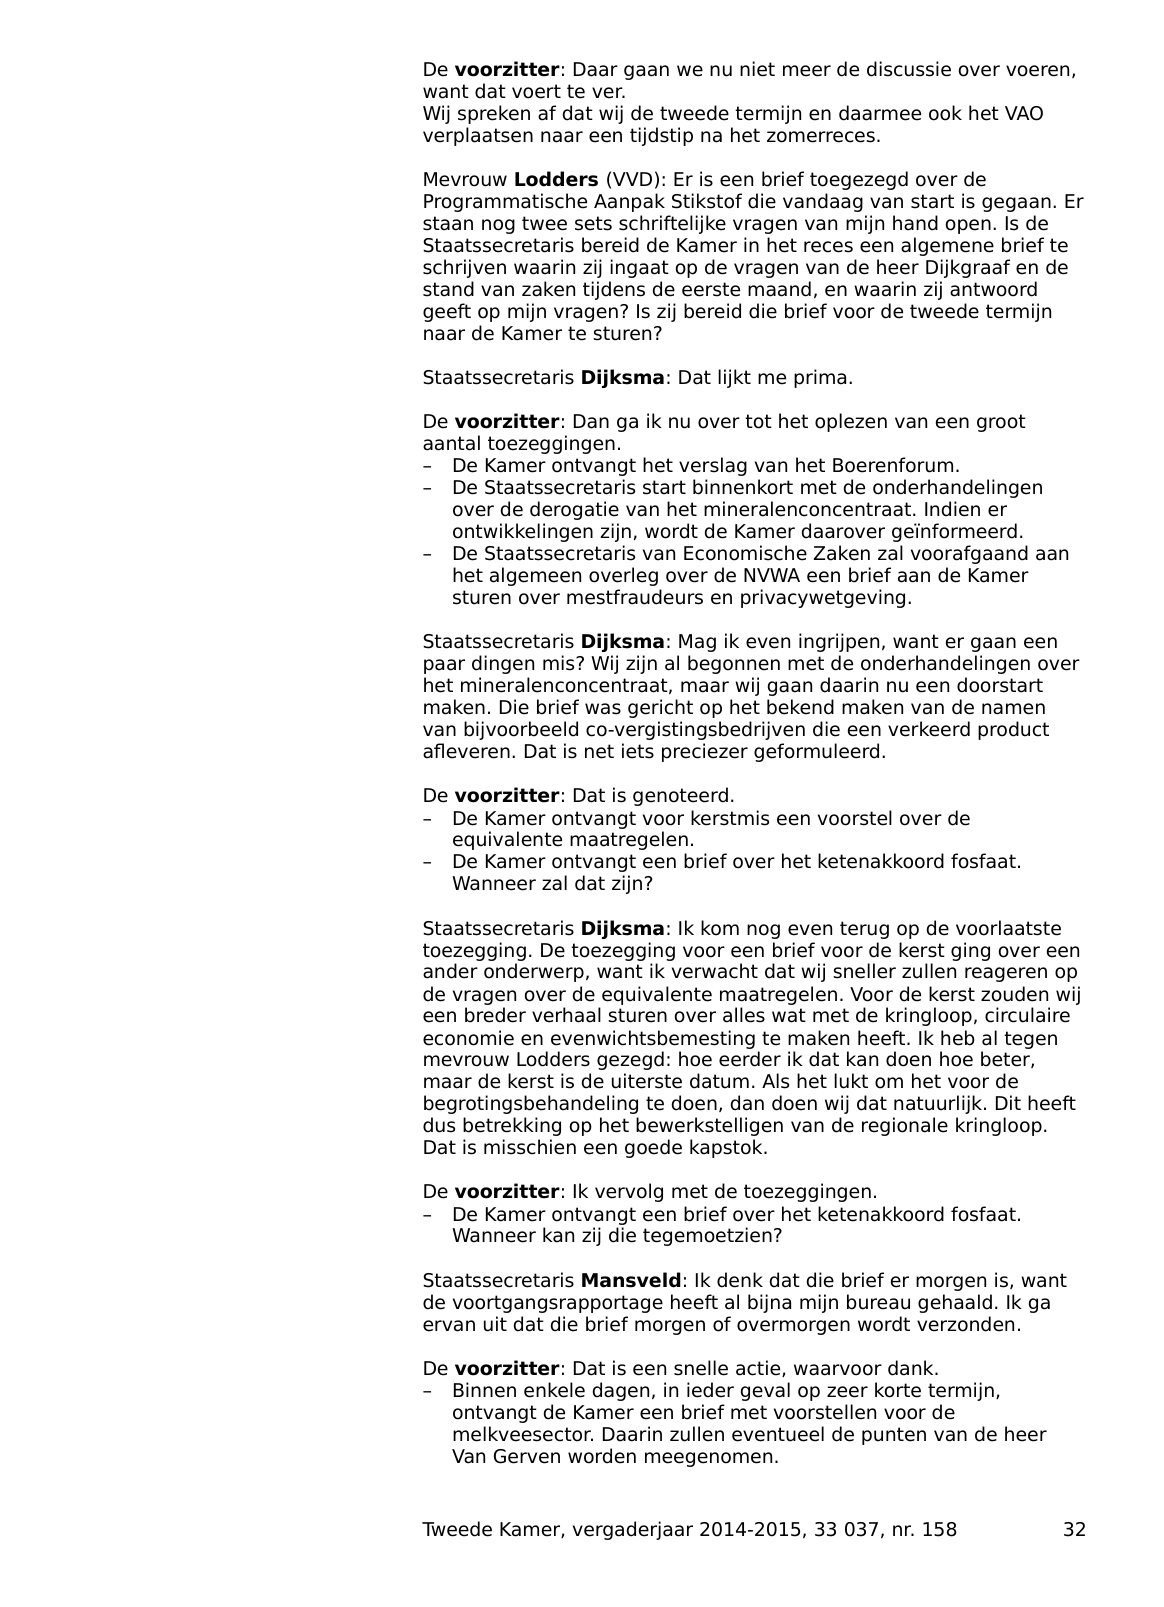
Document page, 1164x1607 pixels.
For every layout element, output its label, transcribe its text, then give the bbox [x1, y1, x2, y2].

text – De Kamer ontvangt een brief over het ketenakkoord fosfaat. Wanneer kan zij die tegemoetzien? [422, 1203, 1087, 1247]
text De voorzitter: Daar gaan we nu niet meer de discussie over voeren, want dat voert te ver. [422, 59, 1087, 103]
text De voorzitter: Dat is een snelle actie, waarvoor dank. [422, 1358, 1087, 1380]
text – Binnen enkele dagen, in ieder geval op zeer korte termijn, ontvangt de Kamer een brief met voorstellen voor de melkveesector. Daarin zullen eventueel de punten van de heer Van Gerven worden meegenomen. [422, 1380, 1087, 1468]
text Staatssecretaris Mansveld: Ik denk dat die brief er morgen is, want de voortgangsrapportage heeft al bijna mijn bureau gehaald. Ik ga ervan uit dat die brief morgen of overmorgen wordt verzonden. [422, 1269, 1087, 1336]
text Staatssecretaris Dijksma: Mag ik even ingrijpen, want er gaan een paar dingen mis? Wij zijn al begonnen met de onderhandelingen over het mineralenconcentraat, maar wij gaan daarin nu een doorstart maken. Die brief was gericht op het bekend maken van de namen van bijvoorbeeld co-vergistingsbedrijven die een verkeerd product afleveren. Dat is net iets preciezer geformuleerd. [422, 631, 1087, 763]
text – De Staatssecretaris van Economische Zaken zal voorafgaand aan het algemeen overleg over de NVWA een brief aan de Kamer sturen over mestfraudeurs en privacywetgeving. [422, 543, 1087, 609]
text – De Staatssecretaris start binnenkort met de onderhandelingen over de derogatie van het mineralenconcentraat. Indien er ontwikkelingen zijn, wordt de Kamer daarover geïnformeerd. [422, 477, 1087, 543]
text Wij spreken af dat wij de tweede termijn en daarmee ook het VAO verplaatsen naar een tijdstip na het zomerreces. [422, 103, 1087, 147]
text De voorzitter: Ik vervolg met de toezeggingen. [422, 1181, 1087, 1203]
text – De Kamer ontvangt voor kerstmis een voorstel over de equivalente maatregelen. [422, 807, 1087, 851]
text – De Kamer ontvangt een brief over het ketenakkoord fosfaat. Wanneer zal dat zijn? [422, 851, 1087, 895]
text – De Kamer ontvangt het verslag van het Boerenforum. [422, 455, 1087, 477]
text De voorzitter: Dat is genoteerd. [422, 785, 1087, 807]
text Mevrouw Lodders (VVD): Er is een brief toegezegd over de Programmatische Aanpak Stikstof die vandaag van start is gegaan. Er staan nog twee sets schriftelijke vragen van mijn hand open. Is de Staatssecretaris bereid de Kamer in het reces een algemene brief te schrijven waarin zij ingaat op de vragen van de heer Dijkgraaf en de stand van zaken tijdens de eerste maand, en waarin zij antwoord geeft op mijn vragen? Is zij bereid die brief voor de tweede termijn naar de Kamer te sturen? [422, 169, 1087, 345]
text Staatssecretaris Dijksma: Ik kom nog even terug op de voorlaatste toezegging. De toezegging voor een brief voor de kerst ging over een ander onderwerp, want ik verwacht dat wij sneller zullen reageren op de vragen over de equivalente maatregelen. Voor de kerst zouden wij een breder verhaal sturen over alles wat met de kringloop, circulaire economie en evenwichtsbemesting te maken heeft. Ik heb al tegen mevrouw Lodders gezegd: hoe eerder ik dat kan doen hoe beter, maar de kerst is de uiterste datum. Als het lukt om het voor de begrotingsbehandeling te doen, dan doen wij dat natuurlijk. Dit heeft dus betrekking op het bewerkstelligen van de regionale kringloop. Dat is misschien een goede kapstok. [422, 917, 1087, 1159]
text De voorzitter: Dan ga ik nu over tot het oplezen van een groot aantal toezeggingen. [422, 411, 1087, 455]
text Staatssecretaris Dijksma: Dat lijkt me prima. [422, 367, 1087, 389]
